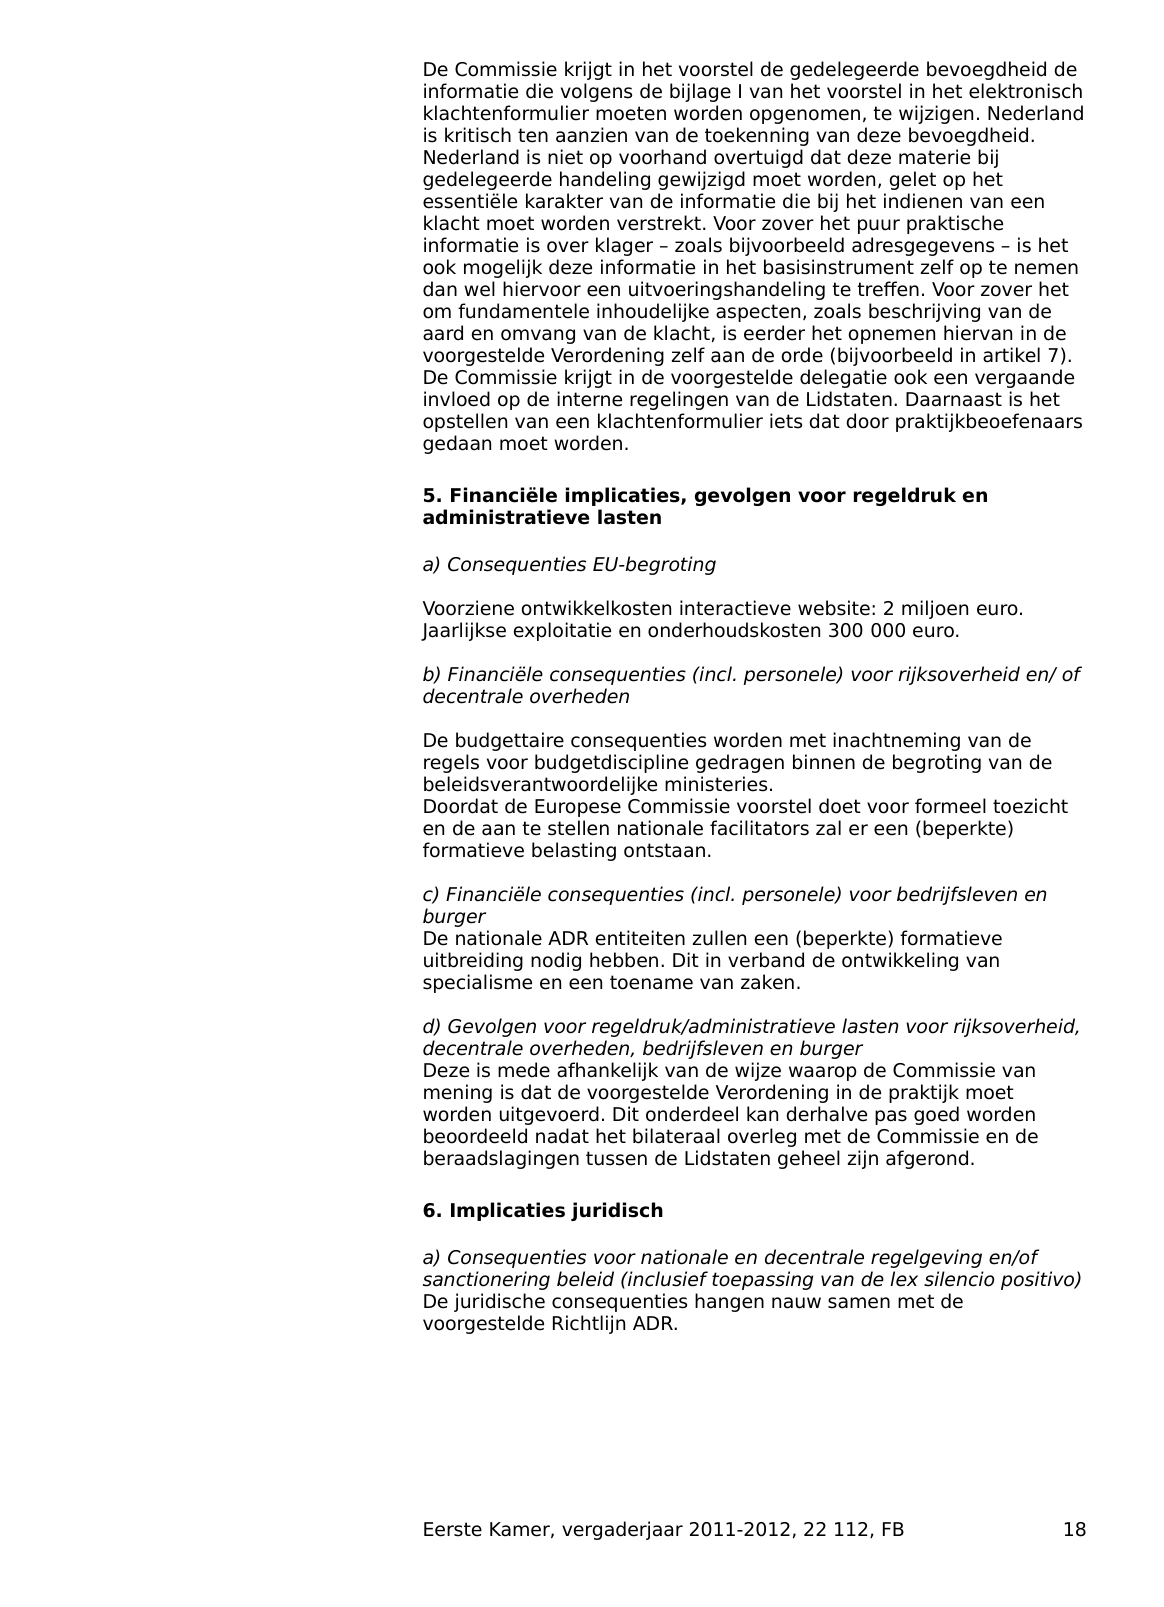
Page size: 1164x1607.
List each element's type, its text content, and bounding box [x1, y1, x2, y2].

subtitle 6. Implicaties juridisch [422, 1200, 1087, 1222]
subtitle 5. Financiële implicaties, gevolgen voor regeldruk en administratieve lasten [422, 485, 1087, 529]
subtitle a) Consequenties voor nationale en decentrale regelgeving en/of sanctionering beleid (inclusief toepassing van de lex silencio positivo) [422, 1247, 1087, 1291]
subtitle d) Gevolgen voor regeldruk/administratieve lasten voor rijksoverheid, decentrale overheden, bedrijfsleven en burger [422, 1016, 1087, 1060]
text De budgettaire consequenties worden met inachtneming van de regels voor budgetdiscipline gedragen binnen de begroting van de beleidsverantwoordelijke ministeries. [422, 730, 1087, 796]
text Voorziene ontwikkelkosten interactieve website: 2 miljoen euro. [422, 598, 1087, 620]
text Deze is mede afhankelijk van de wijze waarop de Commissie van mening is dat de voorgestelde Verordening in de praktijk moet worden uitgevoerd. Dit onderdeel kan derhalve pas goed worden beoordeeld nadat het bilateraal overleg met de Commissie en de beraadslagingen tussen de Lidstaten geheel zijn afgerond. [422, 1060, 1087, 1170]
subtitle b) Financiële consequenties (incl. personele) voor rijksoverheid en/ of decentrale overheden [422, 664, 1087, 708]
text De nationale ADR entiteiten zullen een (beperkte) formatieve uitbreiding nodig hebben. Dit in verband de ontwikkeling van specialisme en een toename van zaken. [422, 928, 1087, 994]
subtitle c) Financiële consequenties (incl. personele) voor bedrijfsleven en burger [422, 884, 1087, 928]
text De Commissie krijgt in het voorstel de gedelegeerde bevoegdheid de informatie die volgens de bijlage I van het voorstel in het elektronisch klachtenformulier moeten worden opgenomen, te wijzigen. Nederland is kritisch ten aanzien van de toekenning van deze bevoegdheid. Nederland is niet op voorhand overtuigd dat deze materie bij gedelegeerde handeling gewijzigd moet worden, gelet op het essentiële karakter van de informatie die bij het indienen van een klacht moet worden verstrekt. Voor zover het puur praktische informatie is over klager – zoals bijvoorbeeld adresgegevens – is het ook mogelijk deze informatie in het basisinstrument zelf op te nemen dan wel hiervoor een uitvoeringshandeling te treffen. Voor zover het om fundamentele inhoudelijke aspecten, zoals beschrijving van de aard en omvang van de klacht, is eerder het opnemen hiervan in de voorgestelde Verordening zelf aan de orde (bijvoorbeeld in artikel 7). De Commissie krijgt in de voorgestelde delegatie ook een vergaande invloed op de interne regelingen van de Lidstaten. Daarnaast is het opstellen van een klachtenformulier iets dat door praktijkbeoefenaars gedaan moet worden. [422, 59, 1087, 455]
text Jaarlijkse exploitatie en onderhoudskosten 300 000 euro. [422, 620, 1087, 642]
text Doordat de Europese Commissie voorstel doet voor formeel toezicht en de aan te stellen nationale facilitators zal er een (beperkte) formatieve belasting ontstaan. [422, 796, 1087, 862]
subtitle a) Consequenties EU-begroting [422, 554, 1087, 576]
text De juridische consequenties hangen nauw samen met de voorgestelde Richtlijn ADR. [422, 1291, 1087, 1335]
